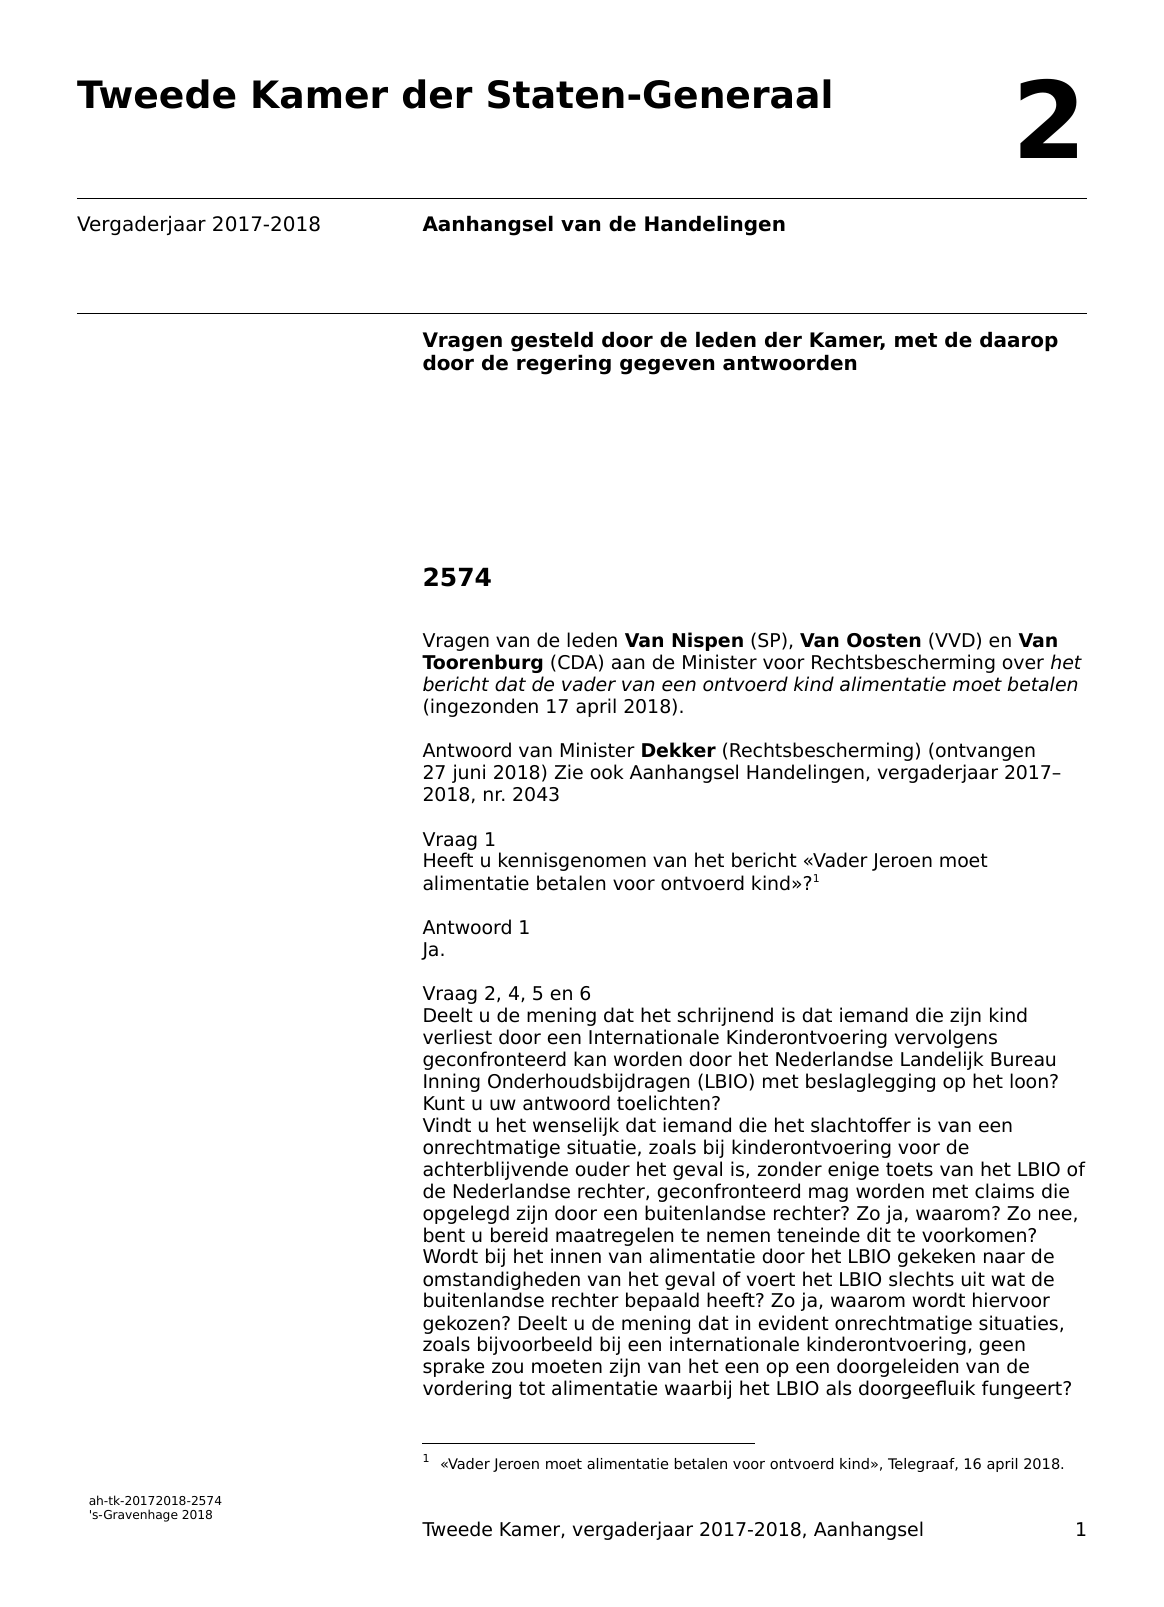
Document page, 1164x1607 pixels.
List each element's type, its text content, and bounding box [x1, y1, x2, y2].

text Antwoord van Minister Dekker (Rechtsbescherming) (ontvangen 27 juni 2018) Zie ook Aanhangsel Handelingen, vergaderjaar 2017–2018, nr. 2043 [422, 740, 1087, 806]
table_cell [77, 314, 422, 375]
table_header Tweede Kamer der Staten-Generaal [77, 59, 886, 198]
table_header 2 [886, 59, 1087, 198]
text Wordt bij het innen van alimentatie door het LBIO gekeken naar de omstandigheden van het geval of voert het LBIO slechts uit wat de buitenlandse rechter bepaald heeft? Zo ja, waarom wordt hiervoor gekozen? Deelt u de mening dat in evident onrechtmatige situaties, zoals bijvoorbeeld bij een internationale kinderontvoering, geen sprake zou moeten zijn van het een op een doorgeleiden van de vordering tot alimentatie waarbij het LBIO als doorgeefluik fungeert? [422, 1246, 1087, 1400]
text Vraag 2, 4, 5 en 6 [422, 983, 1087, 1005]
text 's-Gravenhage 2018 [88, 1508, 323, 1522]
table_cell Vragen gesteld door de leden der Kamer, met de daarop door de regering gegeven antwoorden [422, 314, 1087, 375]
text «Vader Jeroen moet alimentatie betalen voor ontvoerd kind», Telegraaf, 16 april 2018. [422, 1452, 1087, 1474]
table_cell Aanhangsel van de Handelingen [422, 199, 1087, 313]
text 2574 [422, 563, 1087, 592]
text Deelt u de mening dat het schrijnend is dat iemand die zijn kind verliest door een Internationale Kinderontvoering vervolgens geconfronteerd kan worden door het Nederlandse Landelijk Bureau Inning Onderhoudsbijdragen (LBIO) met beslaglegging op het loon? Kunt u uw antwoord toelichten? [422, 1005, 1087, 1114]
text Antwoord 1 [422, 917, 1087, 938]
text Vragen van de leden Van Nispen (SP), Van Oosten (VVD) en Van Toorenburg (CDA) aan de Minister voor Rechtsbescherming over het bericht dat de vader van een ontvoerd kind alimentatie moet betalen (ingezonden 17 april 2018). [422, 630, 1087, 718]
table_cell Vergaderjaar 2017-2018 [77, 199, 422, 313]
text Vraag 1 [422, 828, 1087, 850]
text Vindt u het wenselijk dat iemand die het slachtoffer is van een onrechtmatige situatie, zoals bij kinderontvoering voor de achterblijvende ouder het geval is, zonder enige toets van het LBIO of de Nederlandse rechter, geconfronteerd mag worden met claims die opgelegd zijn door een buitenlandse rechter? Zo ja, waarom? Zo nee, bent u bereid maatregelen te nemen teneinde dit te voorkomen? [422, 1114, 1087, 1246]
text Ja. [422, 938, 1087, 961]
text Heeft u kennisgenomen van het bericht «Vader Jeroen moet alimentatie betalen voor ontvoerd kind»? [422, 850, 1087, 894]
text ah-tk-20172018-2574 [88, 1494, 323, 1508]
